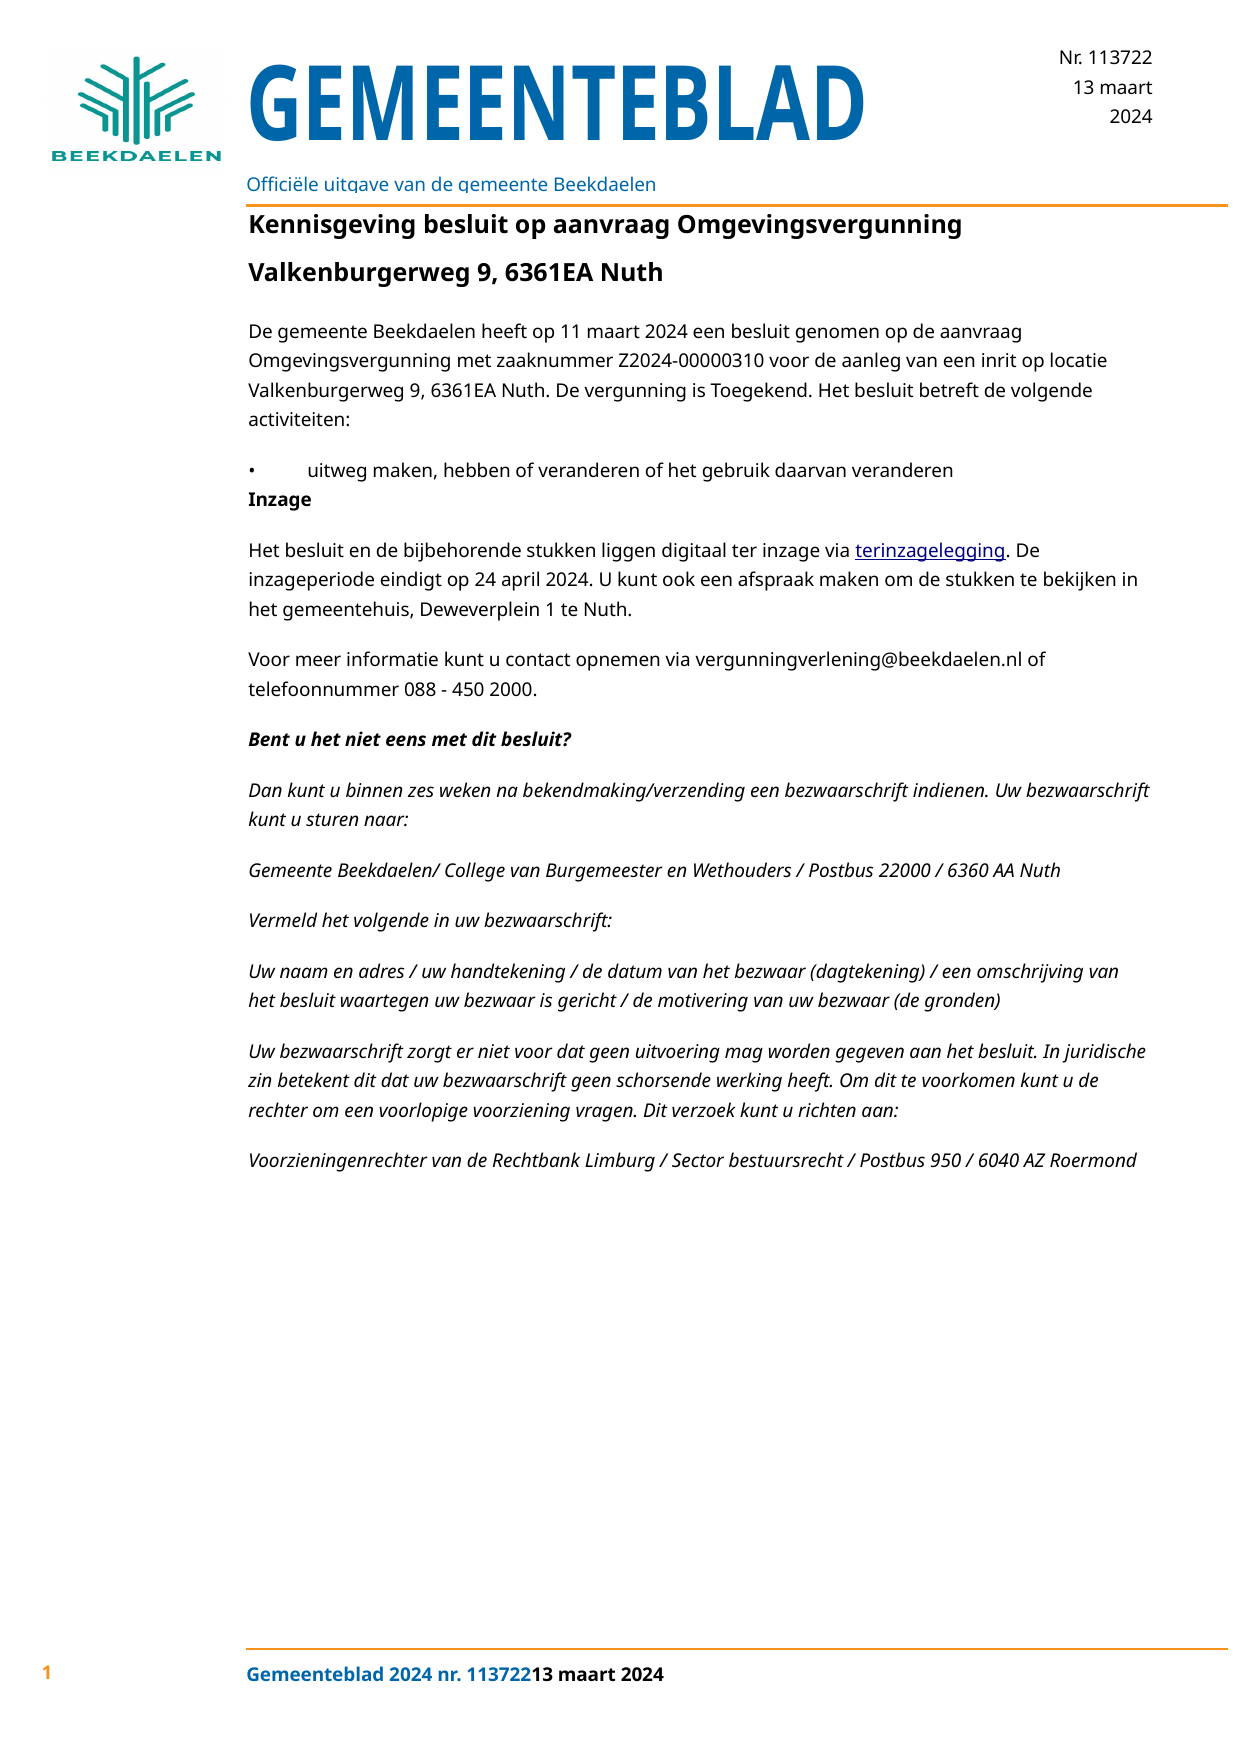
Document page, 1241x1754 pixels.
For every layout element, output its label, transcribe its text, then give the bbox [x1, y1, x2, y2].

text Dan kunt u binnen zes weken na bekendmaking/verzending een bezwaarschrift indienen. Uw bezwaarschrift kunt u sturen naar: [248, 777, 1152, 832]
text Uw bezwaarschrift zorgt er niet voor dat geen uitvoering mag worden gegeven aan het besluit. In juridische zin betekent dit dat uw bezwaarschrift geen schorsende werking heeft. Om dit te voorkomen kunt u de rechter om een voorlopige voorziening vragen. Dit verzoek kunt u richten aan: [248, 1038, 1152, 1123]
text Voorzieningenrechter van de Rechtbank Limburg / Sector bestuursrecht / Postbus 950 / 6040 AZ Roermond [248, 1147, 1152, 1173]
text De gemeente Beekdaelen heeft op 11 maart 2024 een besluit genomen op de aanvraag Omgevingsvergunning met zaaknummer Z2024-00000310 voor de aanleg van een inrit op locatie Valkenburgerweg 9, 6361EA Nuth. De vergunning is Toegekend. Het besluit betreft de volgende activiteiten: [248, 318, 1152, 432]
list uitweg maken, hebben of veranderen of het gebruik daarvan veranderen [248, 457, 1152, 483]
text Inzage [248, 487, 1152, 512]
text Gemeente Beekdaelen/ College van Burgemeester en Wethouders / Postbus 22000 / 6360 AA Nuth [248, 857, 1152, 883]
picture [41, 47, 231, 172]
text Bent u het niet eens met dit besluit? [248, 727, 1152, 752]
text Uw naam en adres / uw handtekening / de datum van het bezwaar (dagtekening) / een omschrijving van het besluit waartegen uw bezwaar is gericht / de motivering van uw bezwaar (de gronden) [248, 958, 1152, 1013]
text Het besluit en de bijbehorende stukken liggen digitaal ter inzage via terinzagelegging. De inzageperiode eindigt op 24 april 2024. U kunt ook een afspraak maken om de stukken te bekijken in het gemeentehuis, Deweverplein 1 te Nuth. [248, 537, 1152, 622]
text Voor meer informatie kunt u contact opnemen via vergunningverlening@beekdaelen.nl of telefoonnummer 088 - 450 2000. [248, 647, 1152, 702]
text Kennisgeving besluit op aanvraag Omgevingsvergunning Valkenburgerweg 9, 6361EA Nuth [248, 207, 1152, 288]
text Vermeld het volgende in uw bezwaarschrift: [248, 907, 1152, 933]
